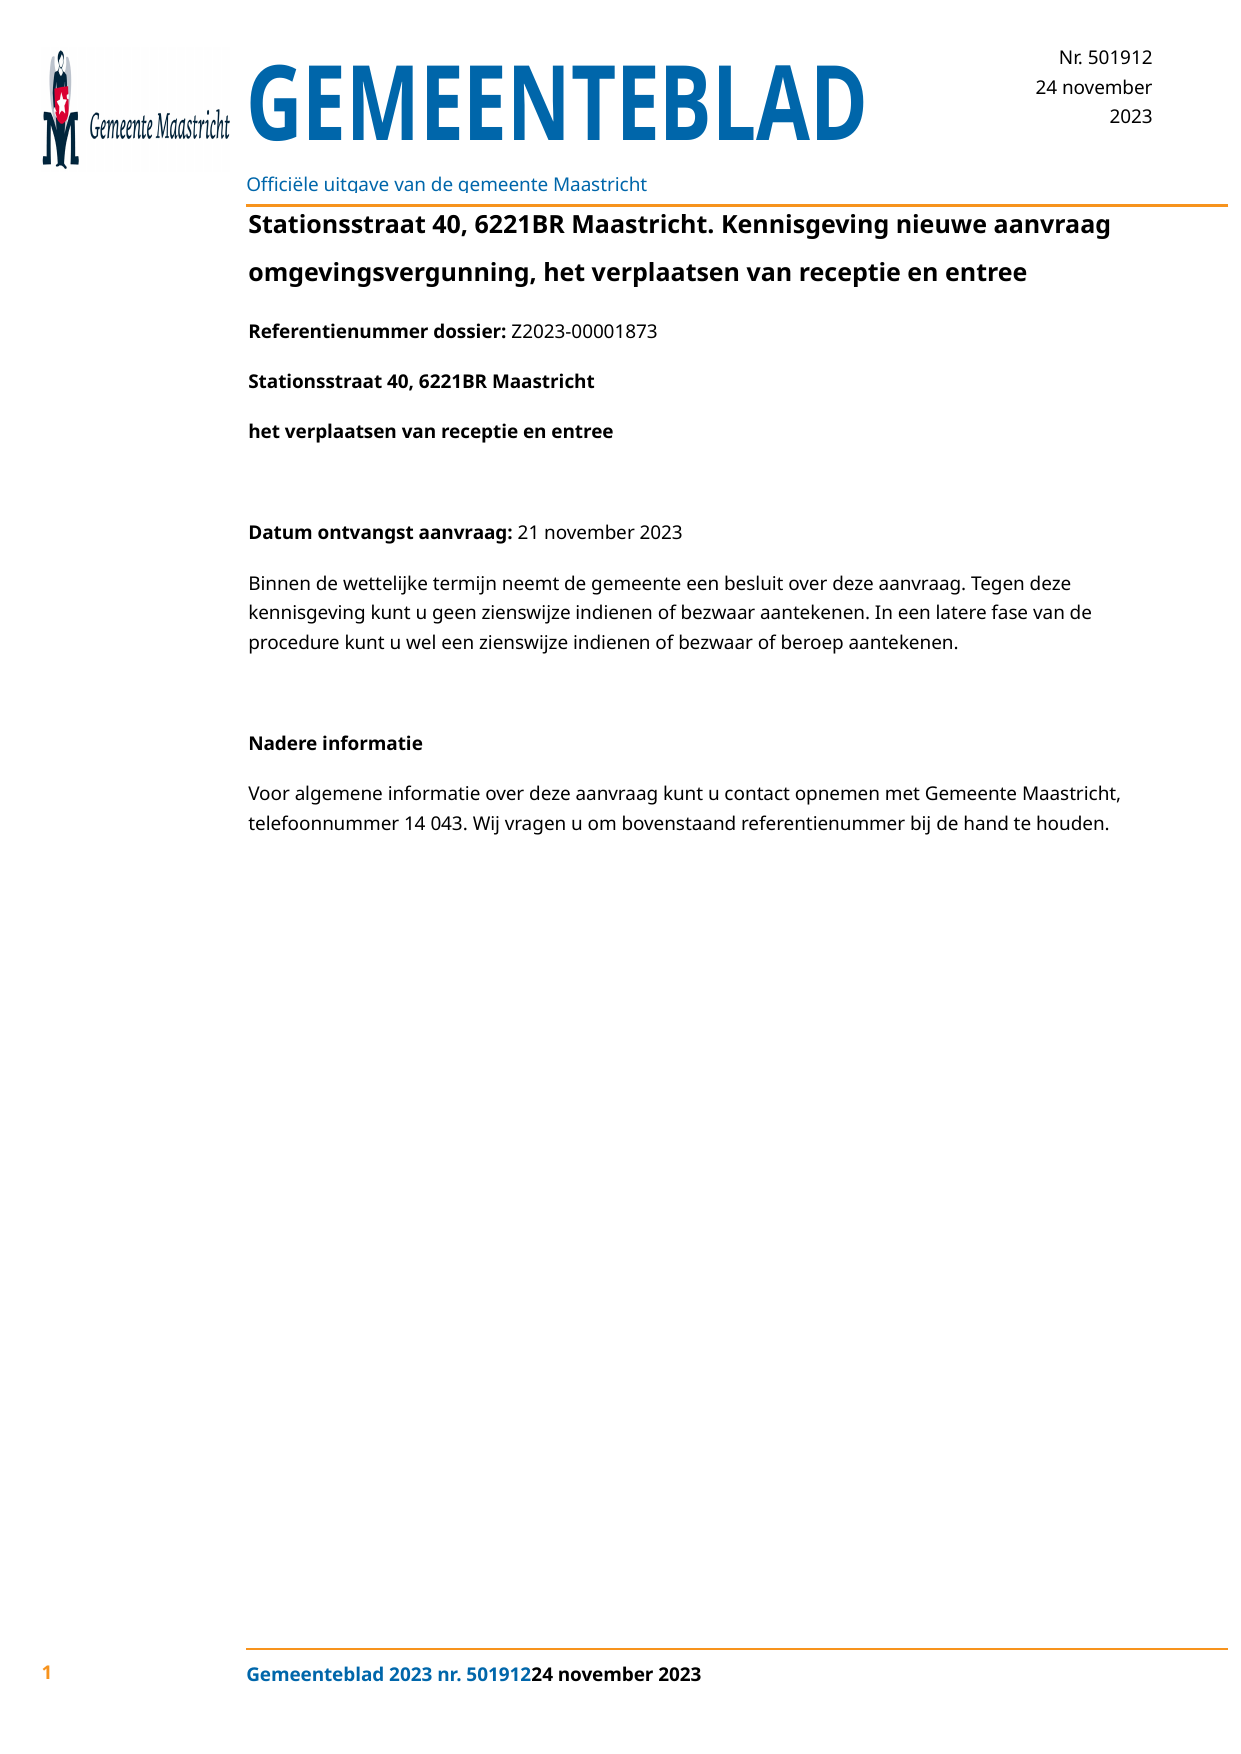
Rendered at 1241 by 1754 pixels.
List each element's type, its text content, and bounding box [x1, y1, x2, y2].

text Datum ontvangst aanvraag: 21 november 2023 [248, 519, 1152, 545]
text Stationsstraat 40, 6221BR Maastricht [248, 368, 1152, 394]
text Voor algemene informatie over deze aanvraag kunt u contact opnemen met Gemeente Maastricht, telefoonnummer 14 043. Wij vragen u om bovenstaand referentienummer bij de hand te houden. [248, 780, 1152, 836]
text het verplaatsen van receptie en entree [248, 419, 1152, 444]
text Stationsstraat 40, 6221BR Maastricht. Kennisgeving nieuwe aanvraag omgevingsvergunning, het verplaatsen van receptie en entree [248, 207, 1152, 288]
text Nadere informatie [248, 730, 1152, 756]
picture [41, 47, 231, 172]
text Referentienummer dossier: Z2023-00001873 [248, 318, 1152, 344]
text Binnen de wettelijke termijn neemt de gemeente een besluit over deze aanvraag. Tegen deze kennisgeving kunt u geen zienswijze indienen of bezwaar aantekenen. In een latere fase van de procedure kunt u wel een zienswijze indienen of bezwaar of beroep aantekenen. [248, 570, 1152, 655]
